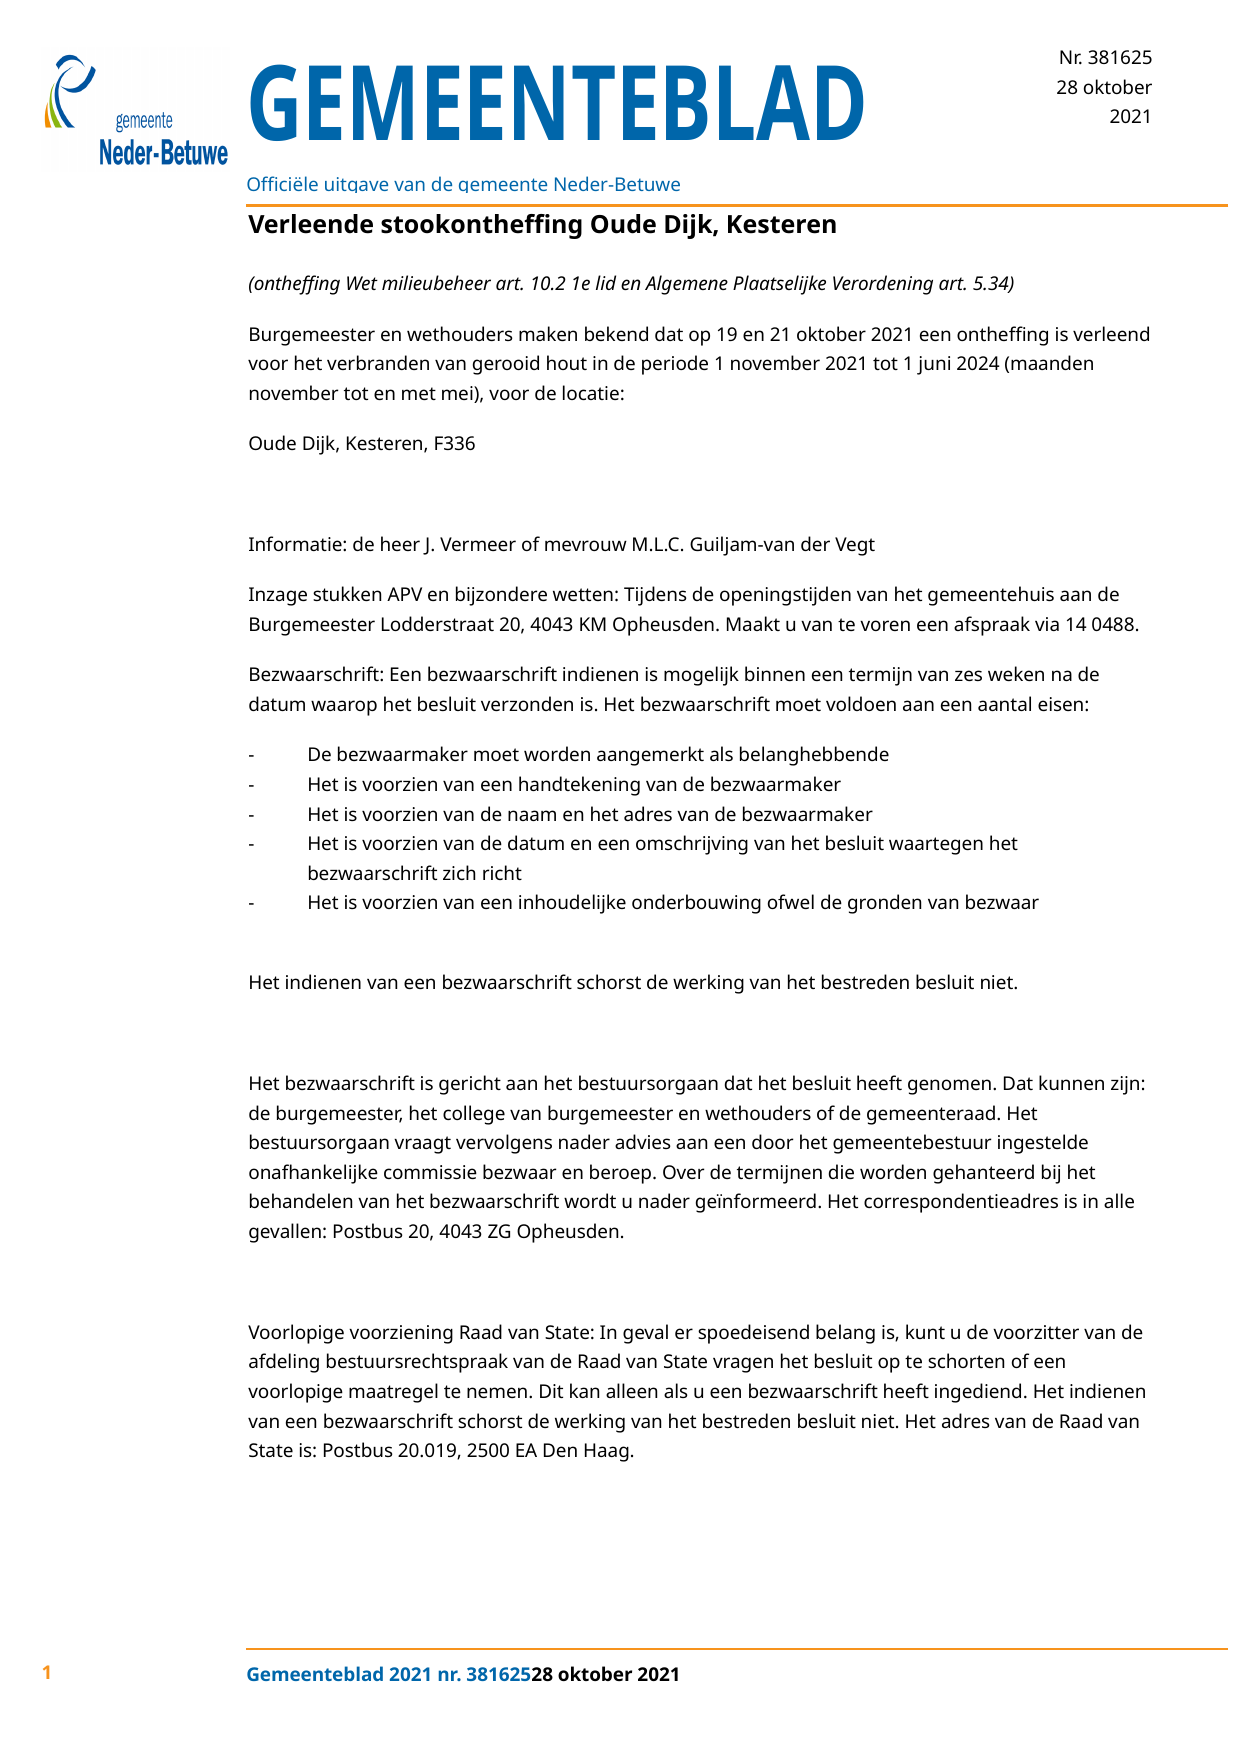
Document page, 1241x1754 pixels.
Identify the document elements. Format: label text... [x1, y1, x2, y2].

list Het is voorzien van een handtekening van de bezwaarmaker [248, 771, 1152, 797]
text Burgemeester en wethouders maken bekend dat op 19 en 21 oktober 2021 een ontheffing is verleend voor het verbranden van gerooid hout in de periode 1 november 2021 tot 1 juni 2024 (maanden november tot en met mei), voor de locatie: [248, 321, 1152, 406]
list Het is voorzien van de datum en een omschrijving van het besluit waartegen het bezwaarschrift zich richt [248, 830, 1152, 886]
list Het is voorzien van een inhoudelijke onderbouwing ofwel de gronden van bezwaar [248, 889, 1152, 915]
text Het indienen van een bezwaarschrift schorst de werking van het bestreden besluit niet. [248, 969, 1152, 995]
text Inzage stukken APV en bijzondere wetten: Tijdens de openingstijden van het gemeentehuis aan de Burgemeester Lodderstraat 20, 4043 KM Opheusden. Maakt u van te voren een afspraak via 14 0488. [248, 582, 1152, 637]
text Informatie: de heer J. Vermeer of mevrouw M.L.C. Guiljam-van der Vegt [248, 531, 1152, 557]
picture [41, 47, 231, 172]
text Voorlopige voorziening Raad van State: In geval er spoedeisend belang is, kunt u de voorzitter van de afdeling bestuursrechtspraak van de Raad van State vragen het besluit op te schorten of een voorlopige maatregel te nemen. Dit kan alleen als u een bezwaarschrift heeft ingediend. Het indienen van een bezwaarschrift schorst de werking van het bestreden besluit niet. Het adres van de Raad van State is: Postbus 20.019, 2500 EA Den Haag. [248, 1319, 1152, 1463]
list Het is voorzien van de naam en het adres van de bezwaarmaker [248, 801, 1152, 826]
text Verleende stookontheffing Oude Dijk, Kesteren [248, 207, 1152, 241]
list De bezwaarmaker moet worden aangemerkt als belanghebbende [248, 742, 1152, 767]
text (ontheffing Wet milieubeheer art. 10.2 1e lid en Algemene Plaatselijke Verordening art. 5.34) [248, 270, 1152, 296]
text Bezwaarschrift: Een bezwaarschrift indienen is mogelijk binnen een termijn van zes weken na de datum waarop het besluit verzonden is. Het bezwaarschrift moet voldoen aan een aantal eisen: [248, 662, 1152, 717]
text Het bezwaarschrift is gericht aan het bestuursorgaan dat het besluit heeft genomen. Dat kunnen zijn: de burgemeester, het college van burgemeester en wethouders of de gemeenteraad. Het bestuursorgaan vraagt vervolgens nader advies aan een door het gemeentebestuur ingestelde onafhankelijke commissie bezwaar en beroep. Over de termijnen die worden gehanteerd bij het behandelen van het bezwaarschrift wordt u nader geïnformeerd. Het correspondentieadres is in alle gevallen: Postbus 20, 4043 ZG Opheusden. [248, 1070, 1152, 1244]
text Oude Dijk, Kesteren, F336 [248, 430, 1152, 456]
